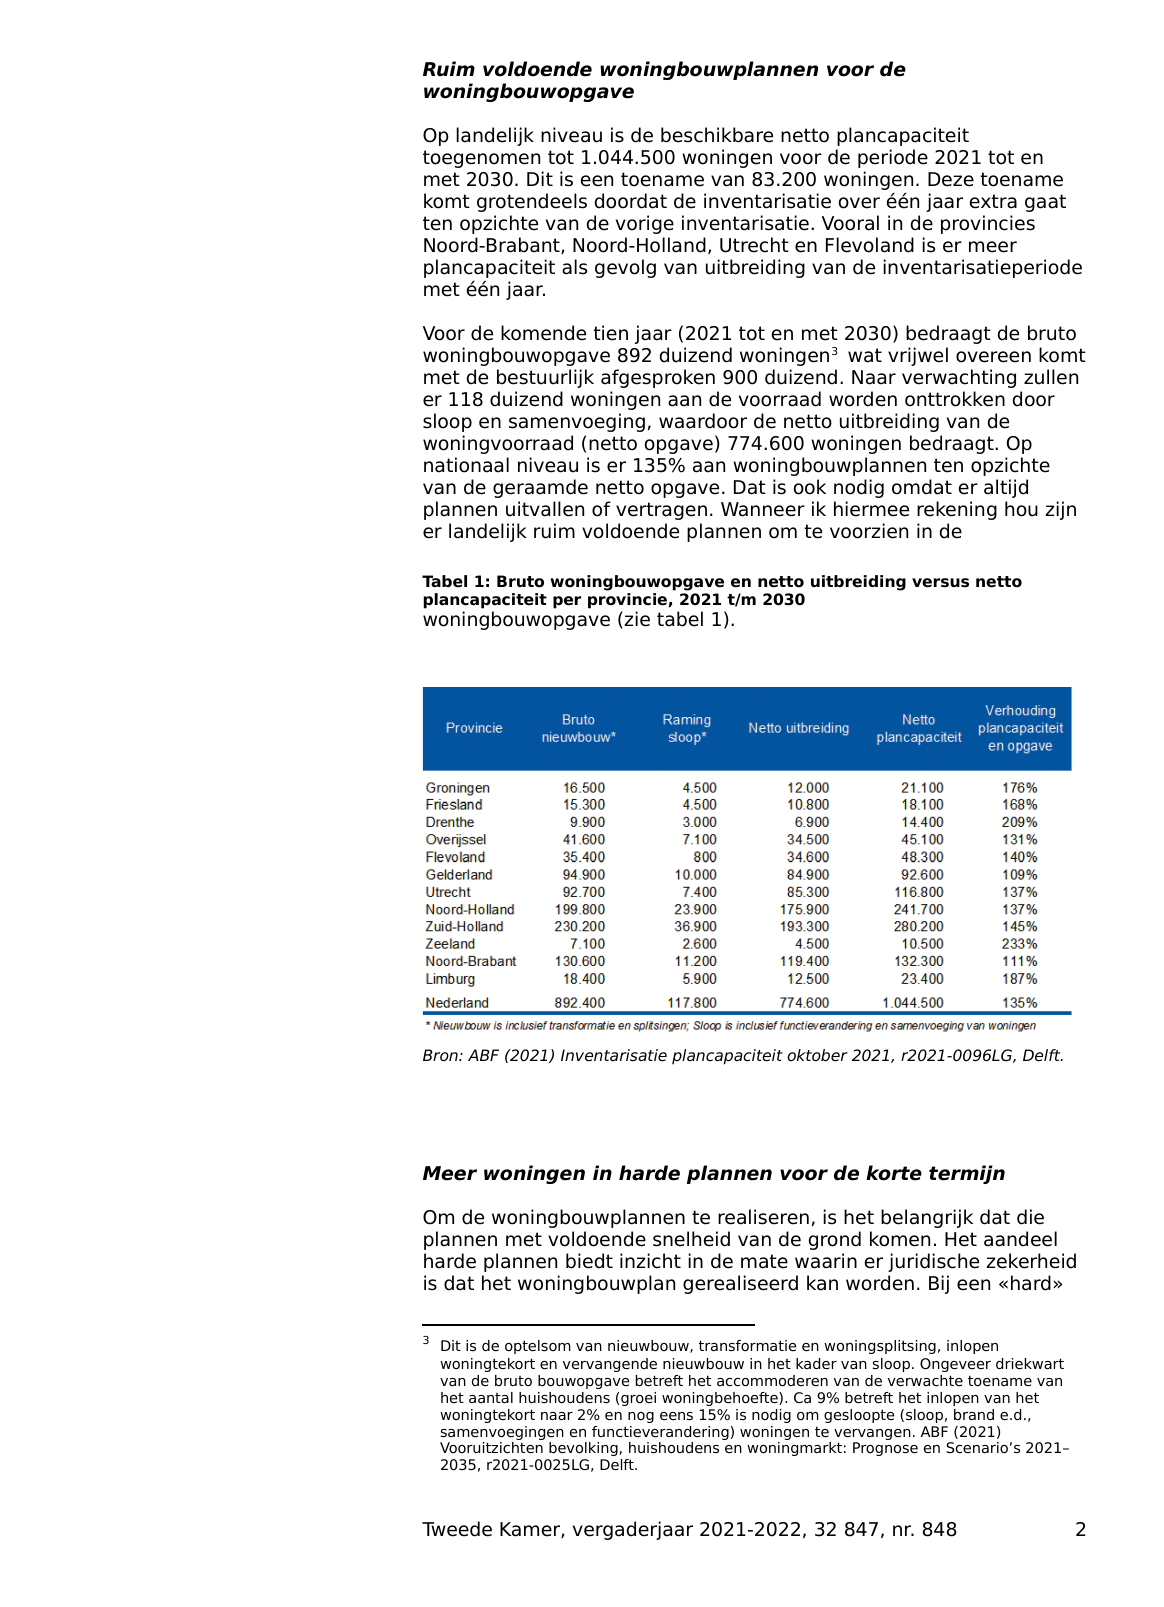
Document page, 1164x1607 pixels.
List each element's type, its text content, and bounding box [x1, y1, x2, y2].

text Dit is de optelsom van nieuwbouw, transformatie en woningsplitsing, inlopen woningtekort en vervangende nieuwbouw in het kader van sloop. Ongeveer driekwart van de bruto bouwopgave betreft het accommoderen van de verwachte toename van het aantal huishoudens (groei woningbehoefte). Ca 9% betreft het inlopen van het woningtekort naar 2% en nog eens 15% is nodig om gesloopte (sloop, brand e.d., samenvoegingen en functieverandering) woningen te vervangen. ABF (2021) Vooruitzichten bevolking, huishoudens en woningmarkt: Prognose en Scenario’s 2021–2035, r2021-0025LG, Delft. [422, 1334, 1087, 1474]
picture [422, 687, 1072, 1036]
subtitle Ruim voldoende woningbouwplannen voor de woningbouwopgave [422, 59, 1087, 103]
text Voor de komende tien jaar (2021 tot en met 2030) bedraagt de bruto woningbouwopgave 892 duizend woningen wat vrijwel overeen komt met de bestuurlijk afgesproken 900 duizend. Naar verwachting zullen er 118 duizend woningen aan de voorraad worden onttrokken door sloop en samenvoeging, waardoor de netto uitbreiding van de woningvoorraad (netto opgave) 774.600 woningen bedraagt. Op nationaal niveau is er 135% aan woningbouwplannen ten opzichte van de geraamde netto opgave. Dat is ook nodig omdat er altijd plannen uitvallen of vertragen. Wanneer ik hiermee rekening hou zijn er landelijk ruim voldoende plannen om te voorzien in de woningbouwopgave (zie tabel 1). [422, 323, 1087, 631]
text Op landelijk niveau is de beschikbare netto plancapaciteit toegenomen tot 1.044.500 woningen voor de periode 2021 tot en met 2030. Dit is een toename van 83.200 woningen. Deze toename komt grotendeels doordat de inventarisatie over één jaar extra gaat ten opzichte van de vorige inventarisatie. Vooral in de provincies Noord-Brabant, Noord-Holland, Utrecht en Flevoland is er meer plancapaciteit als gevolg van uitbreiding van de inventarisatieperiode met één jaar. [422, 125, 1087, 301]
text Tabel 1: Bruto woningbouwopgave en netto uitbreiding versus netto plancapaciteit per provincie, 2021 t/m 2030 [422, 573, 1072, 609]
subtitle Meer woningen in harde plannen voor de korte termijn [422, 1163, 1087, 1184]
text Om de woningbouwplannen te realiseren, is het belangrijk dat die plannen met voldoende snelheid van de grond komen. Het aandeel harde plannen biedt inzicht in de mate waarin er juridische zekerheid is dat het woningbouwplan gerealiseerd kan worden. Bij een «hard» [422, 1207, 1087, 1295]
text Bron: ABF (2021) Inventarisatie plancapaciteit oktober 2021, r2021-0096LG, Delft. [422, 1047, 1072, 1065]
